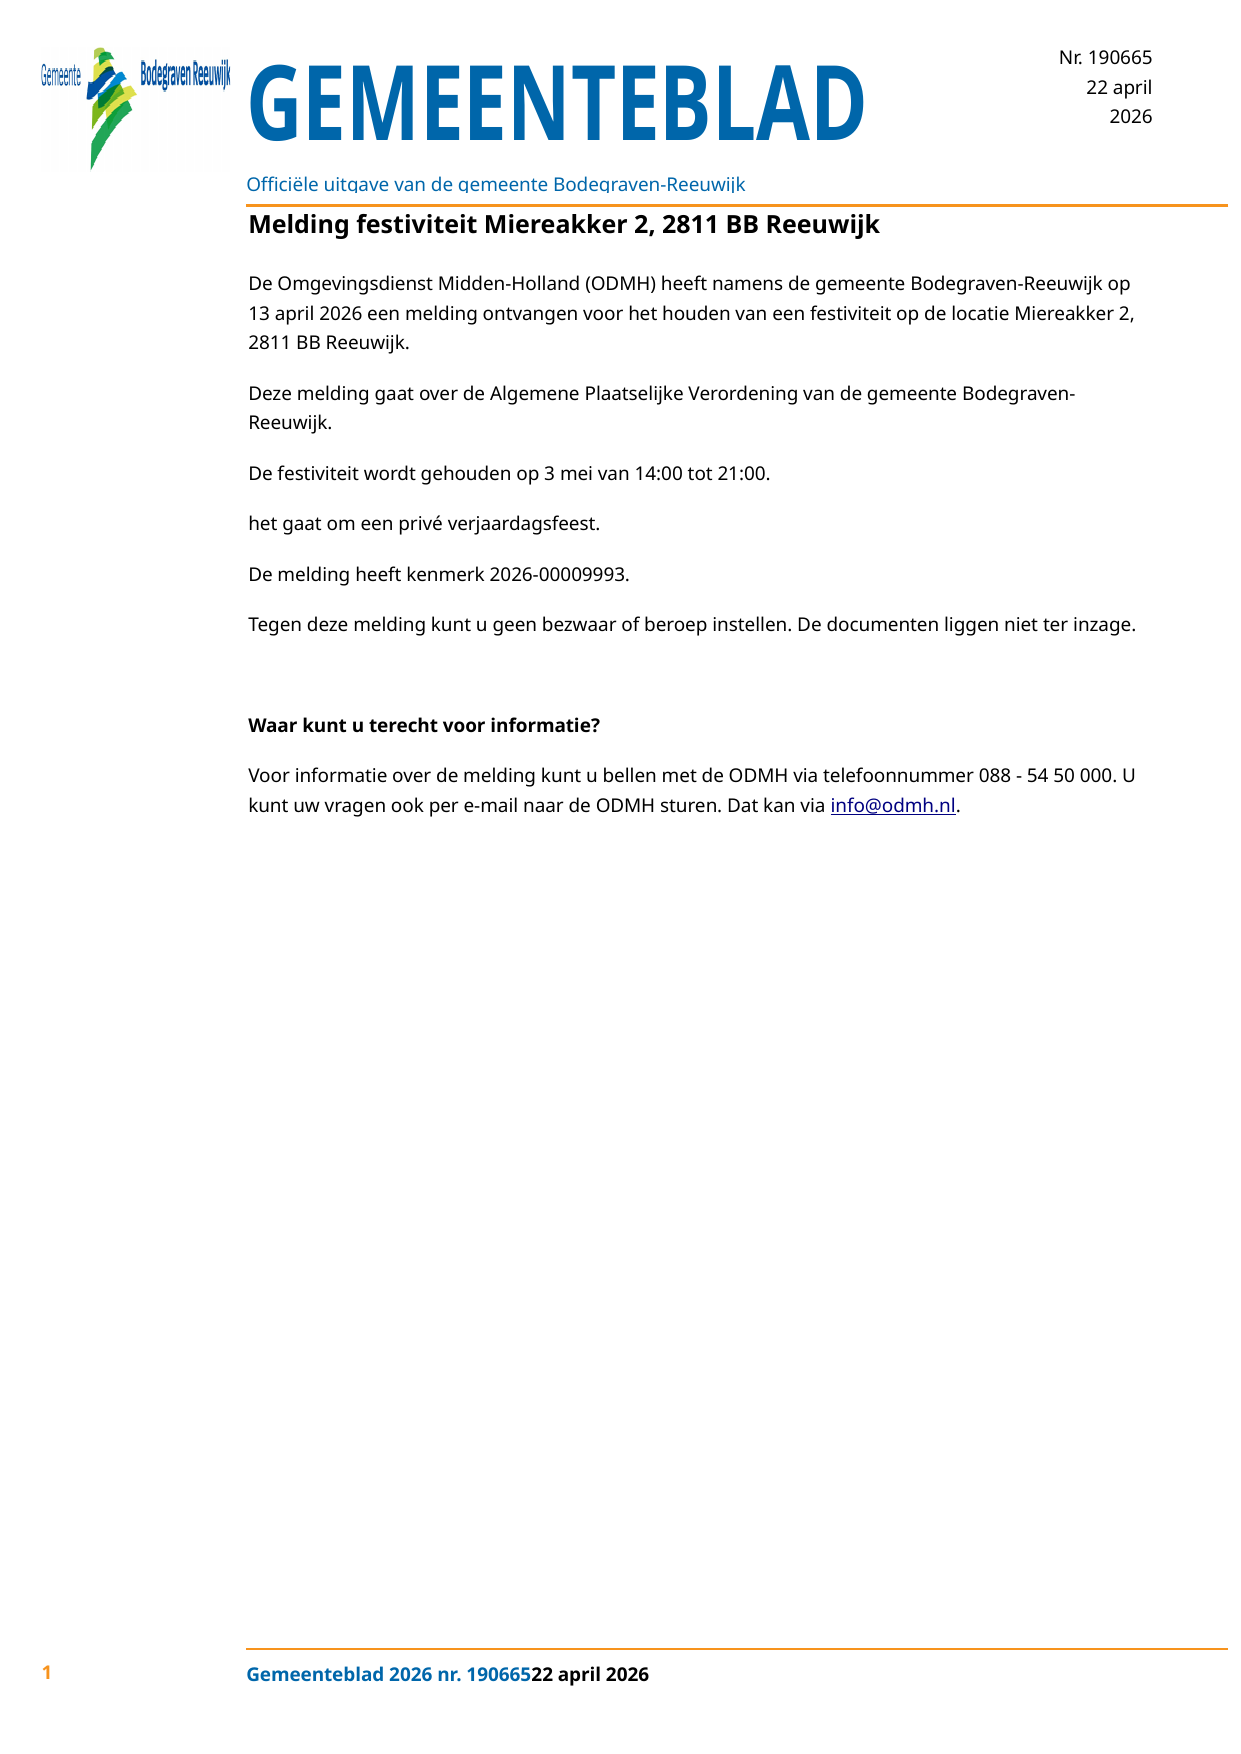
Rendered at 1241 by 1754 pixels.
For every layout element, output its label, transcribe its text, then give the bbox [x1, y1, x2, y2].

text Deze melding gaat over de Algemene Plaatselijke Verordening van de gemeente Bodegraven-Reeuwijk. [248, 380, 1152, 435]
text Melding festiviteit Miereakker 2, 2811 BB Reeuwijk [248, 207, 1152, 241]
text Tegen deze melding kunt u geen bezwaar of beroep instellen. De documenten liggen niet ter inzage. [248, 611, 1152, 637]
picture [41, 47, 231, 172]
text Waar kunt u terecht voor informatie? [248, 712, 1152, 738]
text De Omgevingsdienst Midden-Holland (ODMH) heeft namens de gemeente Bodegraven-Reeuwijk op 13 april 2026 een melding ontvangen voor het houden van een festiviteit op de locatie Miereakker 2, 2811 BB Reeuwijk. [248, 270, 1152, 355]
text Voor informatie over de melding kunt u bellen met de ODMH via telefoonnummer 088 - 54 50 000. U kunt uw vragen ook per e-mail naar de ODMH sturen. Dat kan via info@odmh.nl. [248, 762, 1152, 818]
text het gaat om een privé verjaardagsfeest. [248, 510, 1152, 536]
text De festiviteit wordt gehouden op 3 mei van 14:00 tot 21:00. [248, 460, 1152, 486]
text De melding heeft kenmerk 2026-00009993. [248, 561, 1152, 586]
